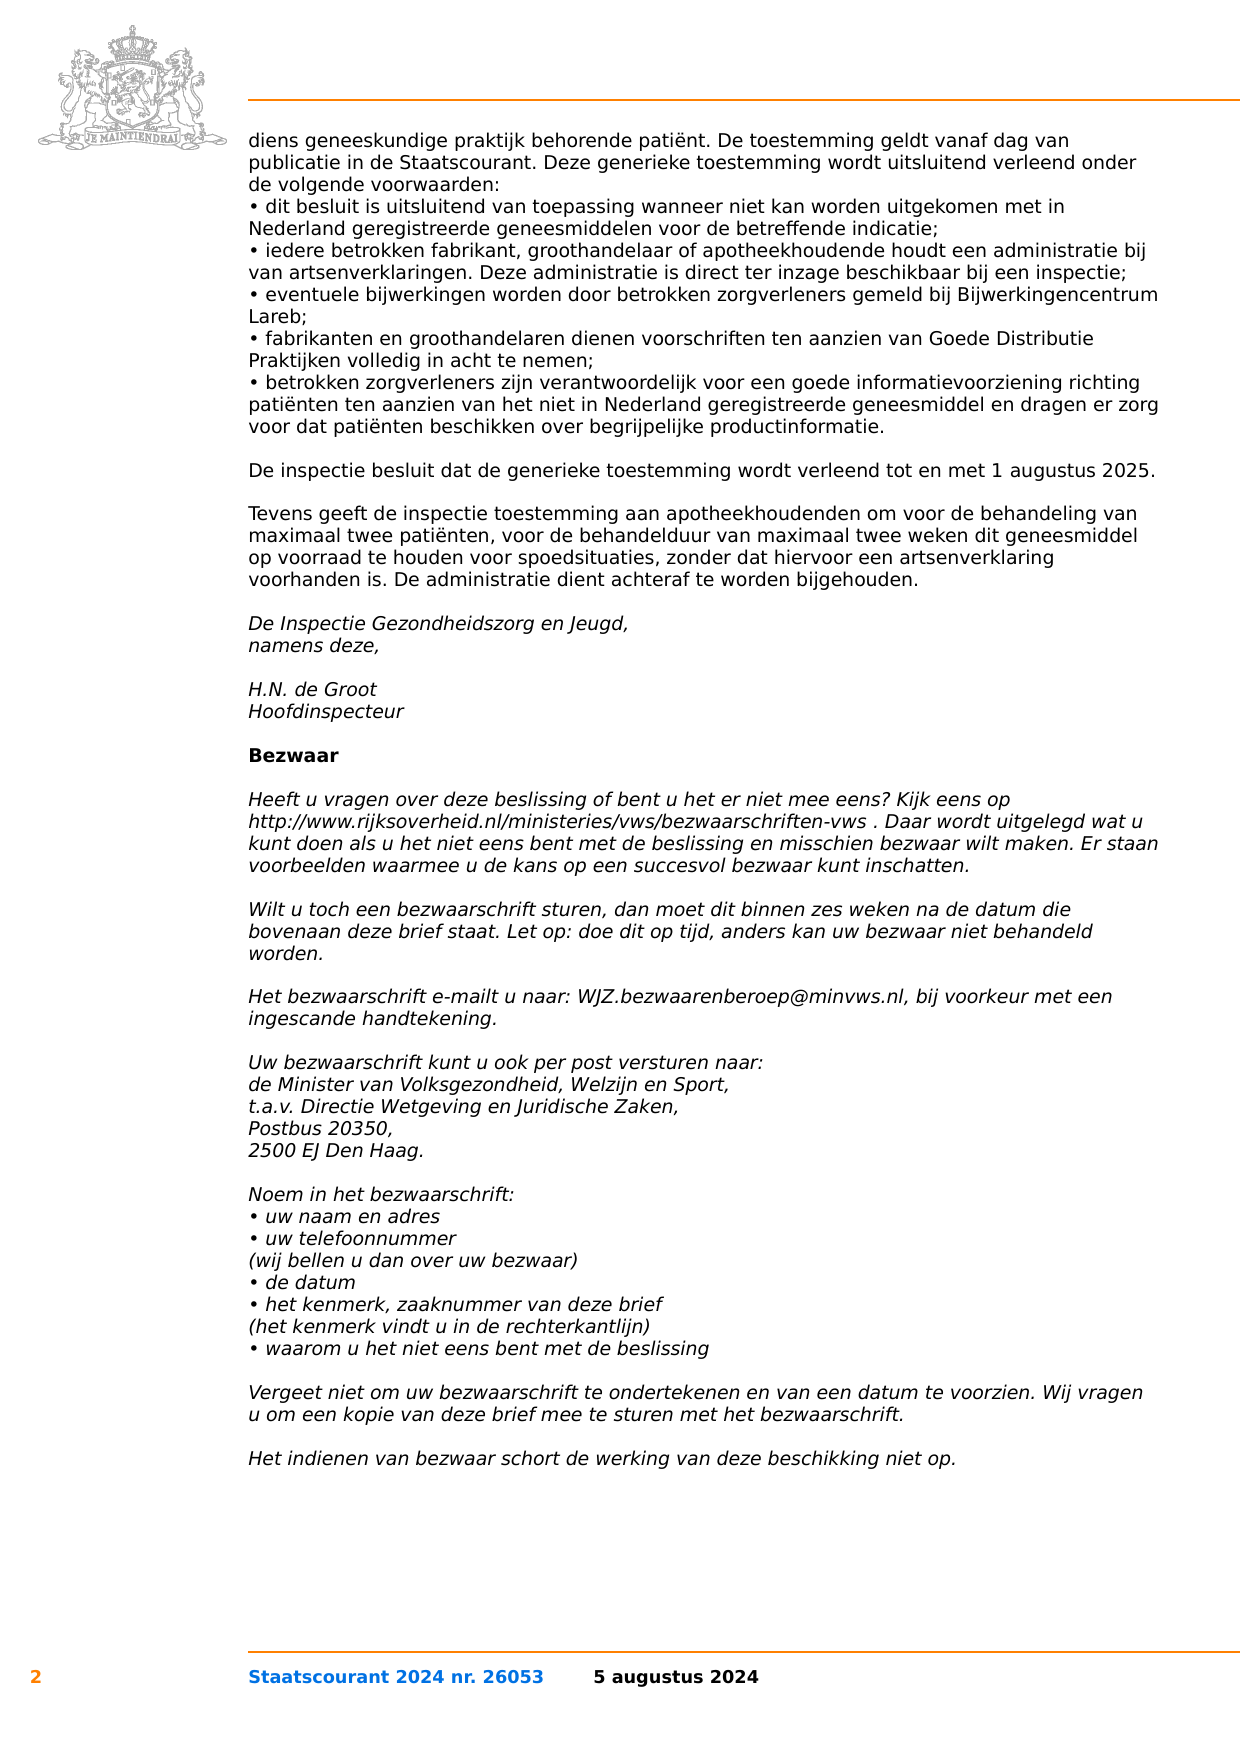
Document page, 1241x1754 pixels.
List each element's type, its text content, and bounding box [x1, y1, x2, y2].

text diens geneeskundige praktijk behorende patiënt. De toestemming geldt vanaf dag van publicatie in de Staatscourant. Deze generieke toestemming wordt uitsluitend verleend onder de volgende voorwaarden: [248, 130, 1163, 196]
text • betrokken zorgverleners zijn verantwoordelijk voor een goede informatievoorziening richting patiënten ten aanzien van het niet in Nederland geregistreerde geneesmiddel en dragen er zorg voor dat patiënten beschikken over begrijpelijke productinformatie. [248, 372, 1163, 438]
text De Inspectie Gezondheidszorg en Jeugd, namens deze, H.N. de Groot Hoofdinspecteur [248, 613, 1163, 723]
text De inspectie besluit dat de generieke toestemming wordt verleend tot en met 1 augustus 2025. [248, 459, 1163, 481]
text • waarom u het niet eens bent met de beslissing [248, 1338, 1163, 1360]
text 2500 EJ Den Haag. [248, 1140, 1163, 1162]
text • de datum [248, 1272, 1163, 1294]
text (het kenmerk vindt u in de rechterkantlijn) [248, 1316, 1163, 1338]
text • uw naam en adres [248, 1206, 1163, 1228]
text • uw telefoonnummer [248, 1228, 1163, 1250]
text (wij bellen u dan over uw bezwaar) [248, 1250, 1163, 1272]
text Noem in het bezwaarschrift: [248, 1184, 1163, 1206]
text Vergeet niet om uw bezwaarschrift te ondertekenen en van een datum te voorzien. Wij vragen u om een kopie van deze brief mee te sturen met het bezwaarschrift. [248, 1382, 1163, 1426]
text Tevens geeft de inspectie toestemming aan apotheekhoudenden om voor de behandeling van maximaal twee patiënten, voor de behandelduur van maximaal twee weken dit geneesmiddel op voorraad te houden voor spoedsituaties, zonder dat hiervoor een artsenverklaring voorhanden is. De administratie dient achteraf te worden bijgehouden. [248, 503, 1163, 591]
text t.a.v. Directie Wetgeving en Juridische Zaken, [248, 1096, 1163, 1118]
text • dit besluit is uitsluitend van toepassing wanneer niet kan worden uitgekomen met in Nederland geregistreerde geneesmiddelen voor de betreffende indicatie; [248, 196, 1163, 240]
text Postbus 20350, [248, 1118, 1163, 1140]
text • iedere betrokken fabrikant, groothandelaar of apotheekhoudende houdt een administratie bij van artsenverklaringen. Deze administratie is direct ter inzage beschikbaar bij een inspectie; [248, 240, 1163, 284]
text • het kenmerk, zaaknummer van deze brief [248, 1294, 1163, 1316]
text Bezwaar [248, 745, 1163, 767]
text Wilt u toch een bezwaarschrift sturen, dan moet dit binnen zes weken na de datum die bovenaan deze brief staat. Let op: doe dit op tijd, anders kan uw bezwaar niet behandeld worden. [248, 898, 1163, 964]
text • eventuele bijwerkingen worden door betrokken zorgverleners gemeld bij Bijwerkingencentrum Lareb; [248, 284, 1163, 328]
text Heeft u vragen over deze beslissing of bent u het er niet mee eens? Kijk eens op http://www.rijksoverheid.nl/ministeries/vws/bezwaarschriften-vws . Daar wordt uitgelegd wat u kunt doen als u het niet eens bent met de beslissing en misschien bezwaar wilt maken. Er staan voorbeelden waarmee u de kans op een succesvol bezwaar kunt inschatten. [248, 789, 1163, 877]
picture [38, 25, 227, 150]
text • fabrikanten en groothandelaren dienen voorschriften ten aanzien van Goede Distributie Praktijken volledig in acht te nemen; [248, 328, 1163, 372]
text Het bezwaarschrift e-mailt u naar: WJZ.bezwaarenberoep@minvws.nl, bij voorkeur met een ingescande handtekening. [248, 986, 1163, 1030]
text Het indienen van bezwaar schort de werking van deze beschikking niet op. [248, 1447, 1163, 1469]
text Uw bezwaarschrift kunt u ook per post versturen naar: [248, 1052, 1163, 1074]
text de Minister van Volksgezondheid, Welzijn en Sport, [248, 1074, 1163, 1096]
